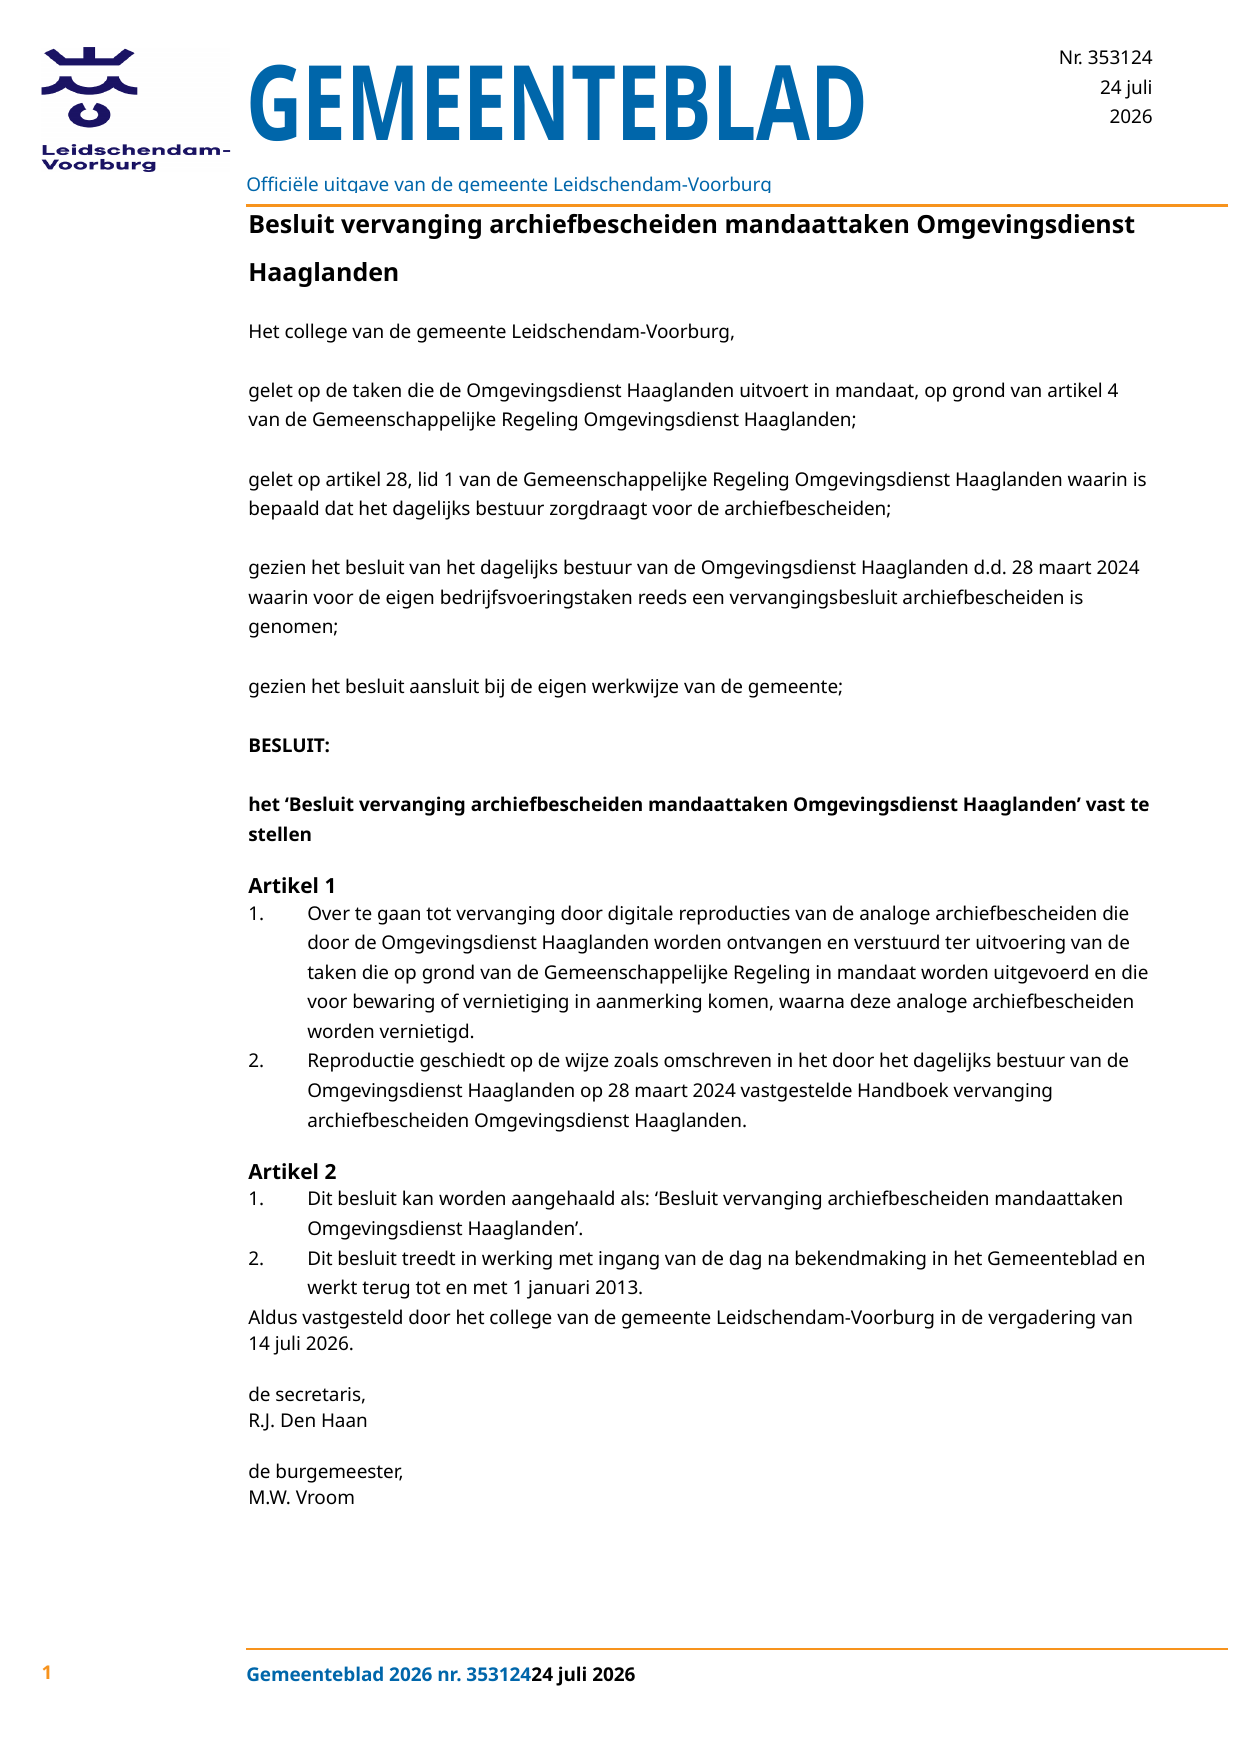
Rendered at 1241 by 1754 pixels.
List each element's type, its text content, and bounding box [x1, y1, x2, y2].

list Over te gaan tot vervanging door digitale reproducties van de analoge archiefbescheiden die door de Omgevingsdienst Haaglanden worden ontvangen en verstuurd ter uitvoering van de taken die op grond van de Gemeenschappelijke Regeling in mandaat worden uitgevoerd en die voor bewaring of vernietiging in aanmerking komen, waarna deze analoge archiefbescheiden worden vernietigd. [248, 900, 1152, 1044]
text M.W. Vroom [248, 1484, 1152, 1510]
text gelet op artikel 28, lid 1 van de Gemeenschappelijke Regeling Omgevingsdienst Haaglanden waarin is bepaald dat het dagelijks bestuur zorgdraagt voor de archiefbescheiden; [248, 466, 1152, 521]
text gelet op de taken die de Omgevingsdienst Haaglanden uitvoert in mandaat, op grond van artikel 4 van de Gemeenschappelijke Regeling Omgevingsdienst Haaglanden; [248, 377, 1152, 432]
text het ‘Besluit vervanging archiefbescheiden mandaattaken Omgevingsdienst Haaglanden’ vast te stellen [248, 791, 1152, 847]
text R.J. Den Haan [248, 1407, 1152, 1433]
text Artikel 2 [248, 1157, 1152, 1186]
picture [41, 47, 231, 172]
list Dit besluit kan worden aangehaald als: ‘Besluit vervanging archiefbescheiden mandaattaken Omgevingsdienst Haaglanden’. [248, 1186, 1152, 1241]
list Reproductie geschiedt op de wijze zoals omschreven in het door het dagelijks bestuur van de Omgevingsdienst Haaglanden op 28 maart 2024 vastgestelde Handboek vervanging archiefbescheiden Omgevingsdienst Haaglanden. [248, 1048, 1152, 1132]
text gezien het besluit aansluit bij de eigen werkwijze van de gemeente; [248, 673, 1152, 699]
text Aldus vastgesteld door het college van de gemeente Leidschendam-Voorburg in de vergadering van 14 juli 2026. [248, 1304, 1152, 1355]
text gezien het besluit van het dagelijks bestuur van de Omgevingsdienst Haaglanden d.d. 28 maart 2024 waarin voor de eigen bedrijfsvoeringstaken reeds een vervangingsbesluit archiefbescheiden is genomen; [248, 554, 1152, 639]
text de burgemeester, [248, 1458, 1152, 1484]
text Artikel 1 [248, 871, 1152, 900]
text Besluit vervanging archiefbescheiden mandaattaken Omgevingsdienst Haaglanden [248, 207, 1152, 288]
text Het college van de gemeente Leidschendam-Voorburg, [248, 318, 1152, 344]
text BESLUIT: [248, 732, 1152, 758]
text de secretaris, [248, 1381, 1152, 1407]
list Dit besluit treedt in werking met ingang van de dag na bekendmaking in het Gemeenteblad en werkt terug tot en met 1 januari 2013. [248, 1245, 1152, 1300]
